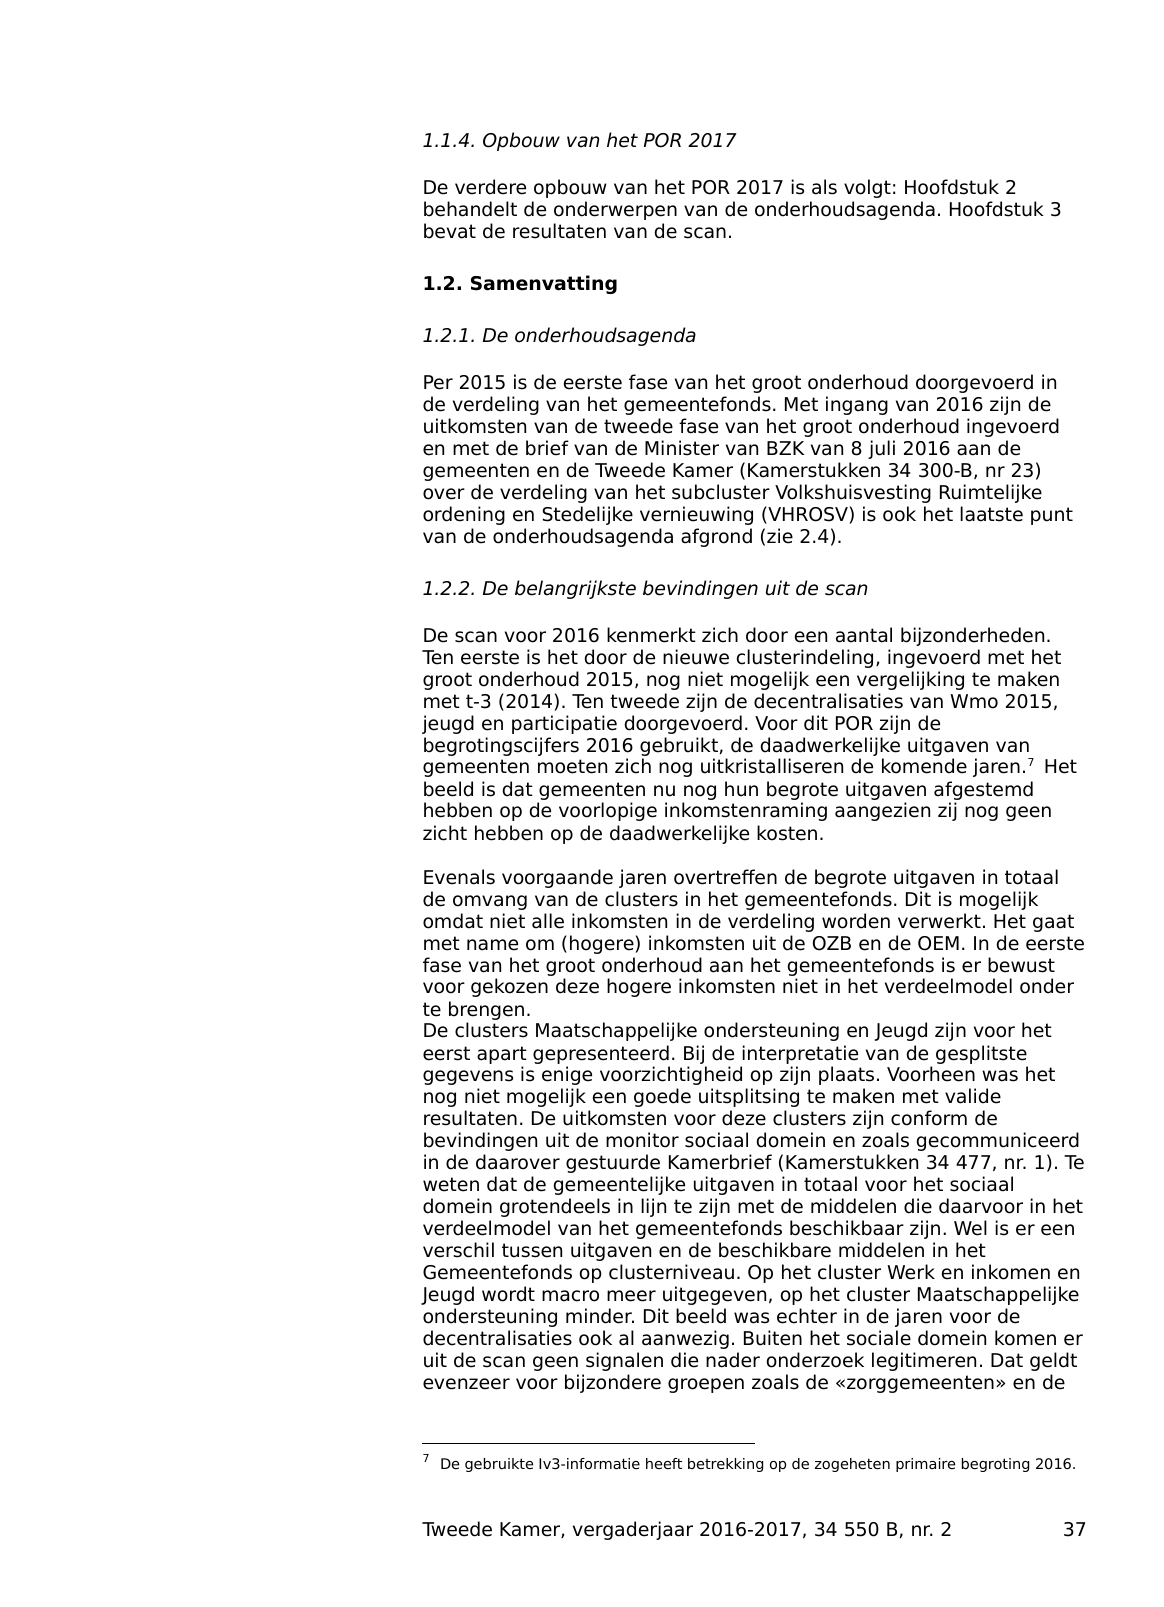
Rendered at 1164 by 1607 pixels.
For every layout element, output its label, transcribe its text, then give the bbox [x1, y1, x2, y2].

text De clusters Maatschappelijke ondersteuning en Jeugd zijn voor het eerst apart gepresenteerd. Bij de interpretatie van de gesplitste gegevens is enige voorzichtigheid op zijn plaats. Voorheen was het nog niet mogelijk een goede uitsplitsing te maken met valide resultaten. De uitkomsten voor deze clusters zijn conform de bevindingen uit de monitor sociaal domein en zoals gecommuniceerd in de daarover gestuurde Kamerbrief (Kamerstukken 34 477, nr. 1). Te weten dat de gemeentelijke uitgaven in totaal voor het sociaal domein grotendeels in lijn te zijn met de middelen die daarvoor in het verdeelmodel van het gemeentefonds beschikbaar zijn. Wel is er een verschil tussen uitgaven en de beschikbare middelen in het Gemeentefonds op clusterniveau. Op het cluster Werk en inkomen en Jeugd wordt macro meer uitgegeven, op het cluster Maatschappelijke ondersteuning minder. Dit beeld was echter in de jaren voor de decentralisaties ook al aanwezig. Buiten het sociale domein komen er uit de scan geen signalen die nader onderzoek legitimeren. Dat geldt evenzeer voor bijzondere groepen zoals de «zorggemeenten» en de [422, 1020, 1087, 1394]
text De verdere opbouw van het POR 2017 is als volgt: Hoofdstuk 2 behandelt de onderwerpen van de onderhoudsagenda. Hoofdstuk 3 bevat de resultaten van de scan. [422, 177, 1087, 243]
text De gebruikte Iv3-informatie heeft betrekking op de zogeheten primaire begroting 2016. [422, 1452, 1087, 1474]
subtitle 1.1.4. Opbouw van het POR 2017 [422, 130, 1087, 152]
text Evenals voorgaande jaren overtreffen de begrote uitgaven in totaal de omvang van de clusters in het gemeentefonds. Dit is mogelijk omdat niet alle inkomsten in de verdeling worden verwerkt. Het gaat met name om (hogere) inkomsten uit de OZB en de OEM. In de eerste fase van het groot onderhoud aan het gemeentefonds is er bewust voor gekozen deze hogere inkomsten niet in het verdeelmodel onder te brengen. [422, 867, 1087, 1020]
subtitle 1.2. Samenvatting [422, 273, 1087, 295]
subtitle 1.2.1. De onderhoudsagenda [422, 325, 1087, 347]
subtitle 1.2.2. De belangrijkste bevindingen uit de scan [422, 578, 1087, 599]
text De scan voor 2016 kenmerkt zich door een aantal bijzonderheden. Ten eerste is het door de nieuwe clusterindeling, ingevoerd met het groot onderhoud 2015, nog niet mogelijk een vergelijking te maken met t-3 (2014). Ten tweede zijn de decentralisaties van Wmo 2015, jeugd en participatie doorgevoerd. Voor dit POR zijn de begrotingscijfers 2016 gebruikt, de daadwerkelijke uitgaven van gemeenten moeten zich nog uitkristalliseren de komende jaren. Het beeld is dat gemeenten nu nog hun begrote uitgaven afgestemd hebben op de voorlopige inkomstenraming aangezien zij nog geen zicht hebben op de daadwerkelijke kosten. [422, 624, 1087, 844]
text Per 2015 is de eerste fase van het groot onderhoud doorgevoerd in de verdeling van het gemeentefonds. Met ingang van 2016 zijn de uitkomsten van de tweede fase van het groot onderhoud ingevoerd en met de brief van de Minister van BZK van 8 juli 2016 aan de gemeenten en de Tweede Kamer (Kamerstukken 34 300-B, nr 23) over de verdeling van het subcluster Volkshuisvesting Ruimtelijke ordening en Stedelijke vernieuwing (VHROSV) is ook het laatste punt van de onderhoudsagenda afgrond (zie 2.4). [422, 372, 1087, 548]
